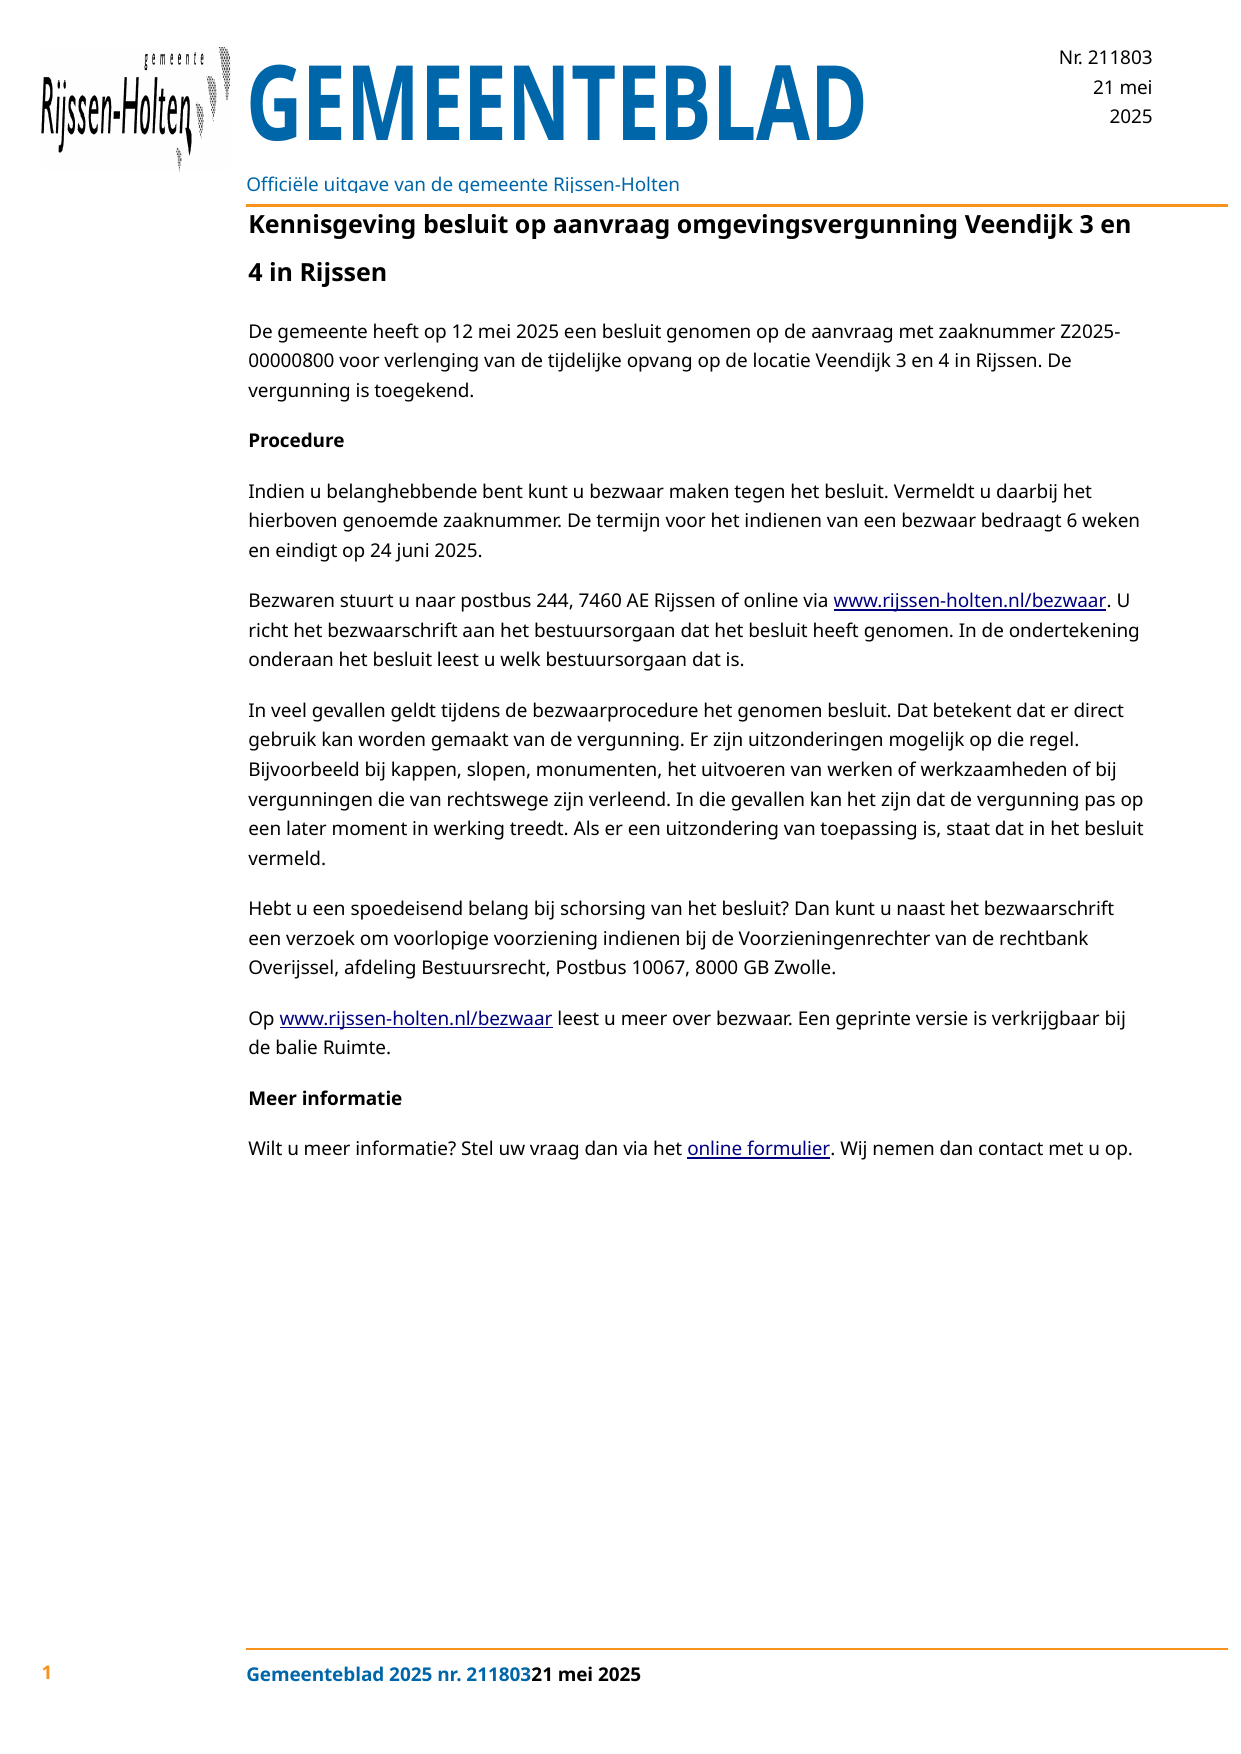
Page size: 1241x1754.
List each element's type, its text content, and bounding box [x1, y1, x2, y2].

text Meer informatie [248, 1085, 1152, 1111]
text De gemeente heeft op 12 mei 2025 een besluit genomen op de aanvraag met zaaknummer Z2025-00000800 voor verlenging van de tijdelijke opvang op de locatie Veendijk 3 en 4 in Rijssen. De vergunning is toegekend. [248, 318, 1152, 403]
text Op www.rijssen-holten.nl/bezwaar leest u meer over bezwaar. Een geprinte versie is verkrijgbaar bij de balie Ruimte. [248, 1005, 1152, 1060]
text Kennisgeving besluit op aanvraag omgevingsvergunning Veendijk 3 en 4 in Rijssen [248, 207, 1152, 288]
text Procedure [248, 427, 1152, 453]
text In veel gevallen geldt tijdens de bezwaarprocedure het genomen besluit. Dat betekent dat er direct gebruik kan worden gemaakt van de vergunning. Er zijn uitzonderingen mogelijk op die regel. Bijvoorbeeld bij kappen, slopen, monumenten, het uitvoeren van werken of werkzaamheden of bij vergunningen die van rechtswege zijn verleend. In die gevallen kan het zijn dat de vergunning pas op een later moment in werking treedt. Als er een uitzondering van toepassing is, staat dat in het besluit vermeld. [248, 697, 1152, 871]
text Hebt u een spoedeisend belang bij schorsing van het besluit? Dan kunt u naast het bezwaarschrift een verzoek om voorlopige voorziening indienen bij de Voorzieningenrechter van de rechtbank Overijssel, afdeling Bestuursrecht, Postbus 10067, 8000 GB Zwolle. [248, 895, 1152, 980]
text Wilt u meer informatie? Stel uw vraag dan via het online formulier. Wij nemen dan contact met u op. [248, 1135, 1152, 1161]
text Bezwaren stuurt u naar postbus 244, 7460 AE Rijssen of online via www.rijssen-holten.nl/bezwaar. U richt het bezwaarschrift aan het bestuursorgaan dat het besluit heeft genomen. In de ondertekening onderaan het besluit leest u welk bestuursorgaan dat is. [248, 587, 1152, 672]
text Indien u belanghebbende bent kunt u bezwaar maken tegen het besluit. Vermeldt u daarbij het hierboven genoemde zaaknummer. De termijn voor het indienen van een bezwaar bedraagt 6 weken en eindigt op 24 juni 2025. [248, 478, 1152, 563]
picture [41, 47, 231, 172]
